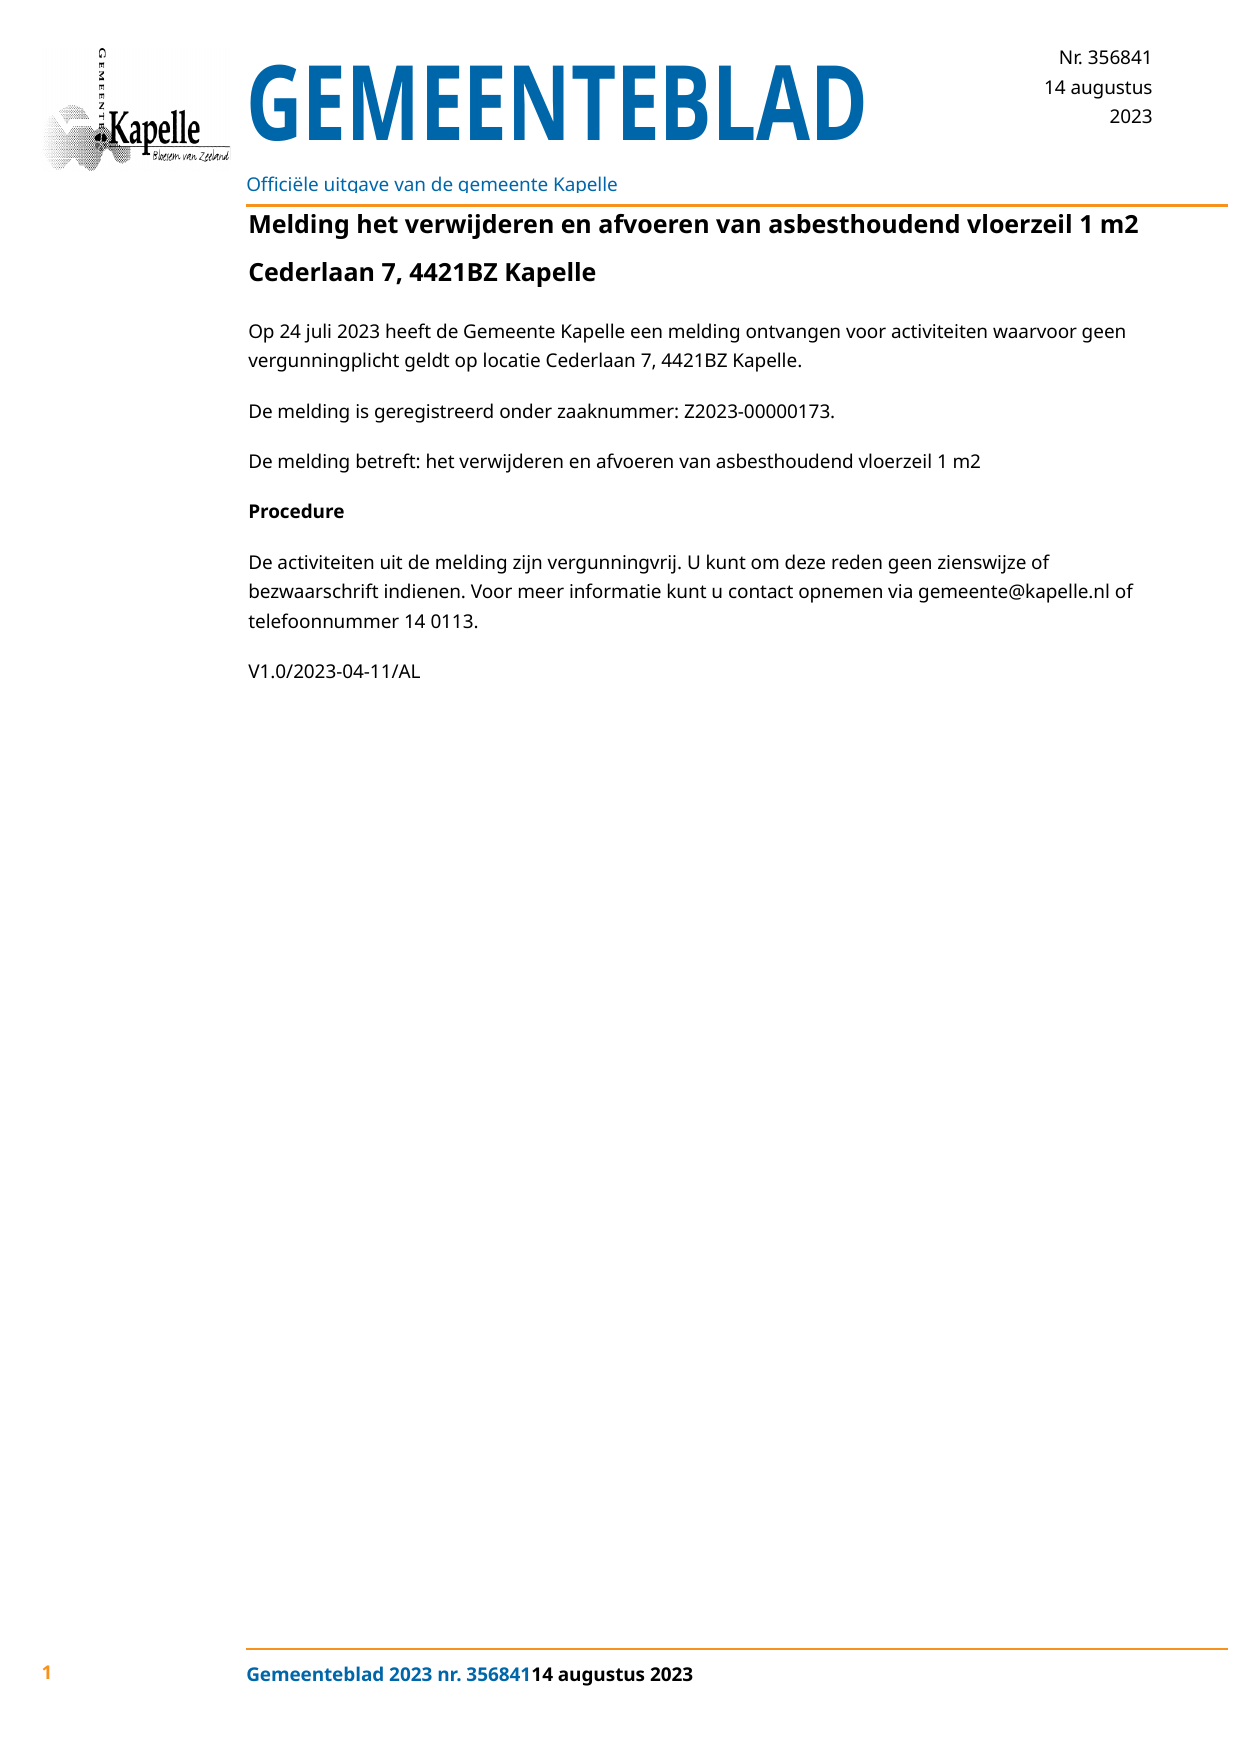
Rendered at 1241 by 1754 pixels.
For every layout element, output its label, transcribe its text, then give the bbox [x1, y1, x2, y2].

text V1.0/2023-04-11/AL [248, 659, 1152, 684]
picture [41, 47, 231, 172]
text Melding het verwijderen en afvoeren van asbesthoudend vloerzeil 1 m2 Cederlaan 7, 4421BZ Kapelle [248, 207, 1152, 288]
text De activiteiten uit de melding zijn vergunningvrij. U kunt om deze reden geen zienswijze of bezwaarschrift indienen. Voor meer informatie kunt u contact opnemen via gemeente@kapelle.nl of telefoonnummer 14 0113. [248, 549, 1152, 634]
text De melding betreft: het verwijderen en afvoeren van asbesthoudend vloerzeil 1 m2 [248, 448, 1152, 474]
text Procedure [248, 499, 1152, 524]
text De melding is geregistreerd onder zaaknummer: Z2023-00000173. [248, 398, 1152, 424]
text Op 24 juli 2023 heeft de Gemeente Kapelle een melding ontvangen voor activiteiten waarvoor geen vergunningplicht geldt op locatie Cederlaan 7, 4421BZ Kapelle. [248, 318, 1152, 373]
